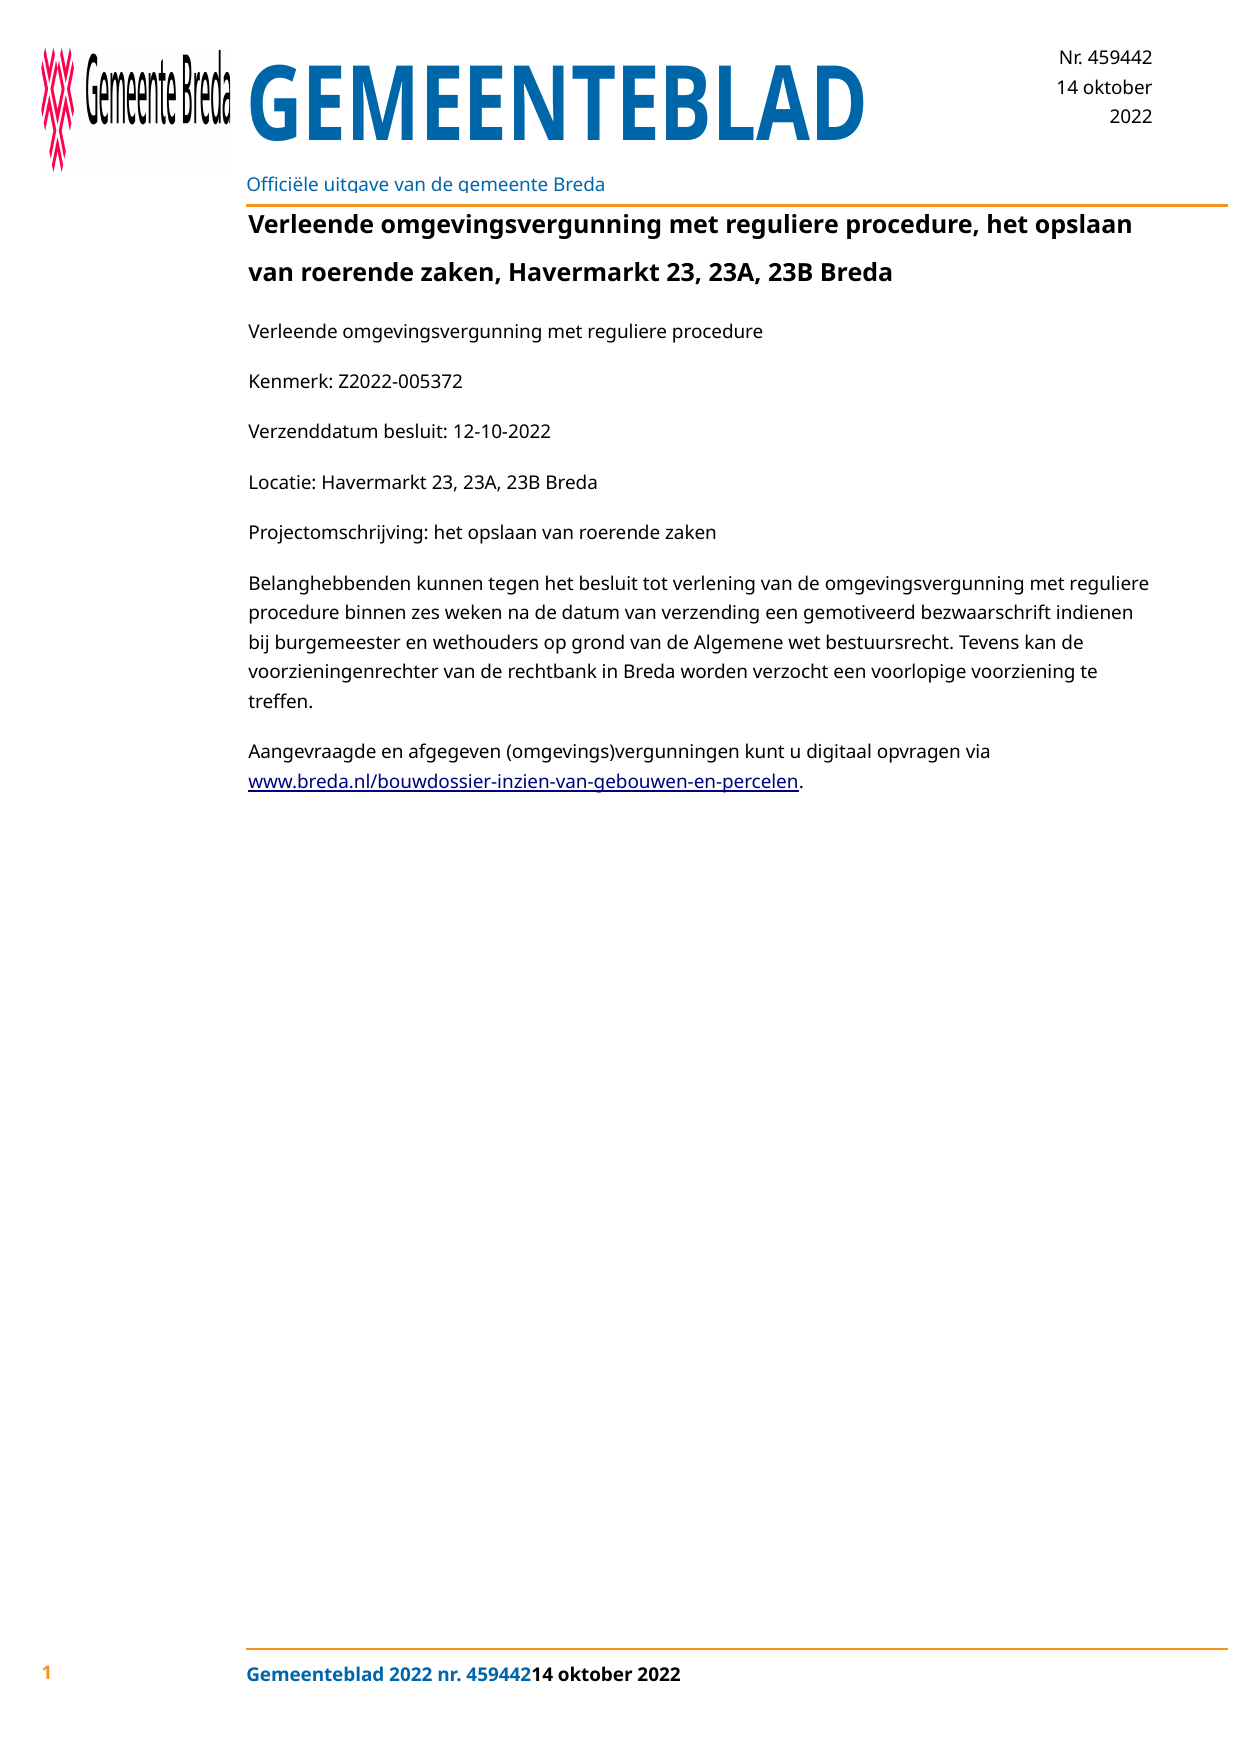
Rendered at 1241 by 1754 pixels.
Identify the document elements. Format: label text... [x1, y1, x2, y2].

text Aangevraagde en afgegeven (omgevings)vergunningen kunt u digitaal opvragen via www.breda.nl/bouwdossier-inzien-van-gebouwen-en-percelen. [248, 739, 1152, 794]
text Locatie: Havermarkt 23, 23A, 23B Breda [248, 469, 1152, 495]
text Verleende omgevingsvergunning met reguliere procedure [248, 318, 1152, 344]
text Verzenddatum besluit: 12-10-2022 [248, 419, 1152, 444]
text Kenmerk: Z2022-005372 [248, 368, 1152, 394]
picture [41, 47, 231, 172]
text Belanghebbenden kunnen tegen het besluit tot verlening van de omgevingsvergunning met reguliere procedure binnen zes weken na de datum van verzending een gemotiveerd bezwaarschrift indienen bij burgemeester en wethouders op grond van de Algemene wet bestuursrecht. Tevens kan de voorzieningenrechter van de rechtbank in Breda worden verzocht een voorlopige voorziening te treffen. [248, 570, 1152, 714]
text Projectomschrijving: het opslaan van roerende zaken [248, 519, 1152, 545]
text Verleende omgevingsvergunning met reguliere procedure, het opslaan van roerende zaken, Havermarkt 23, 23A, 23B Breda [248, 207, 1152, 288]
